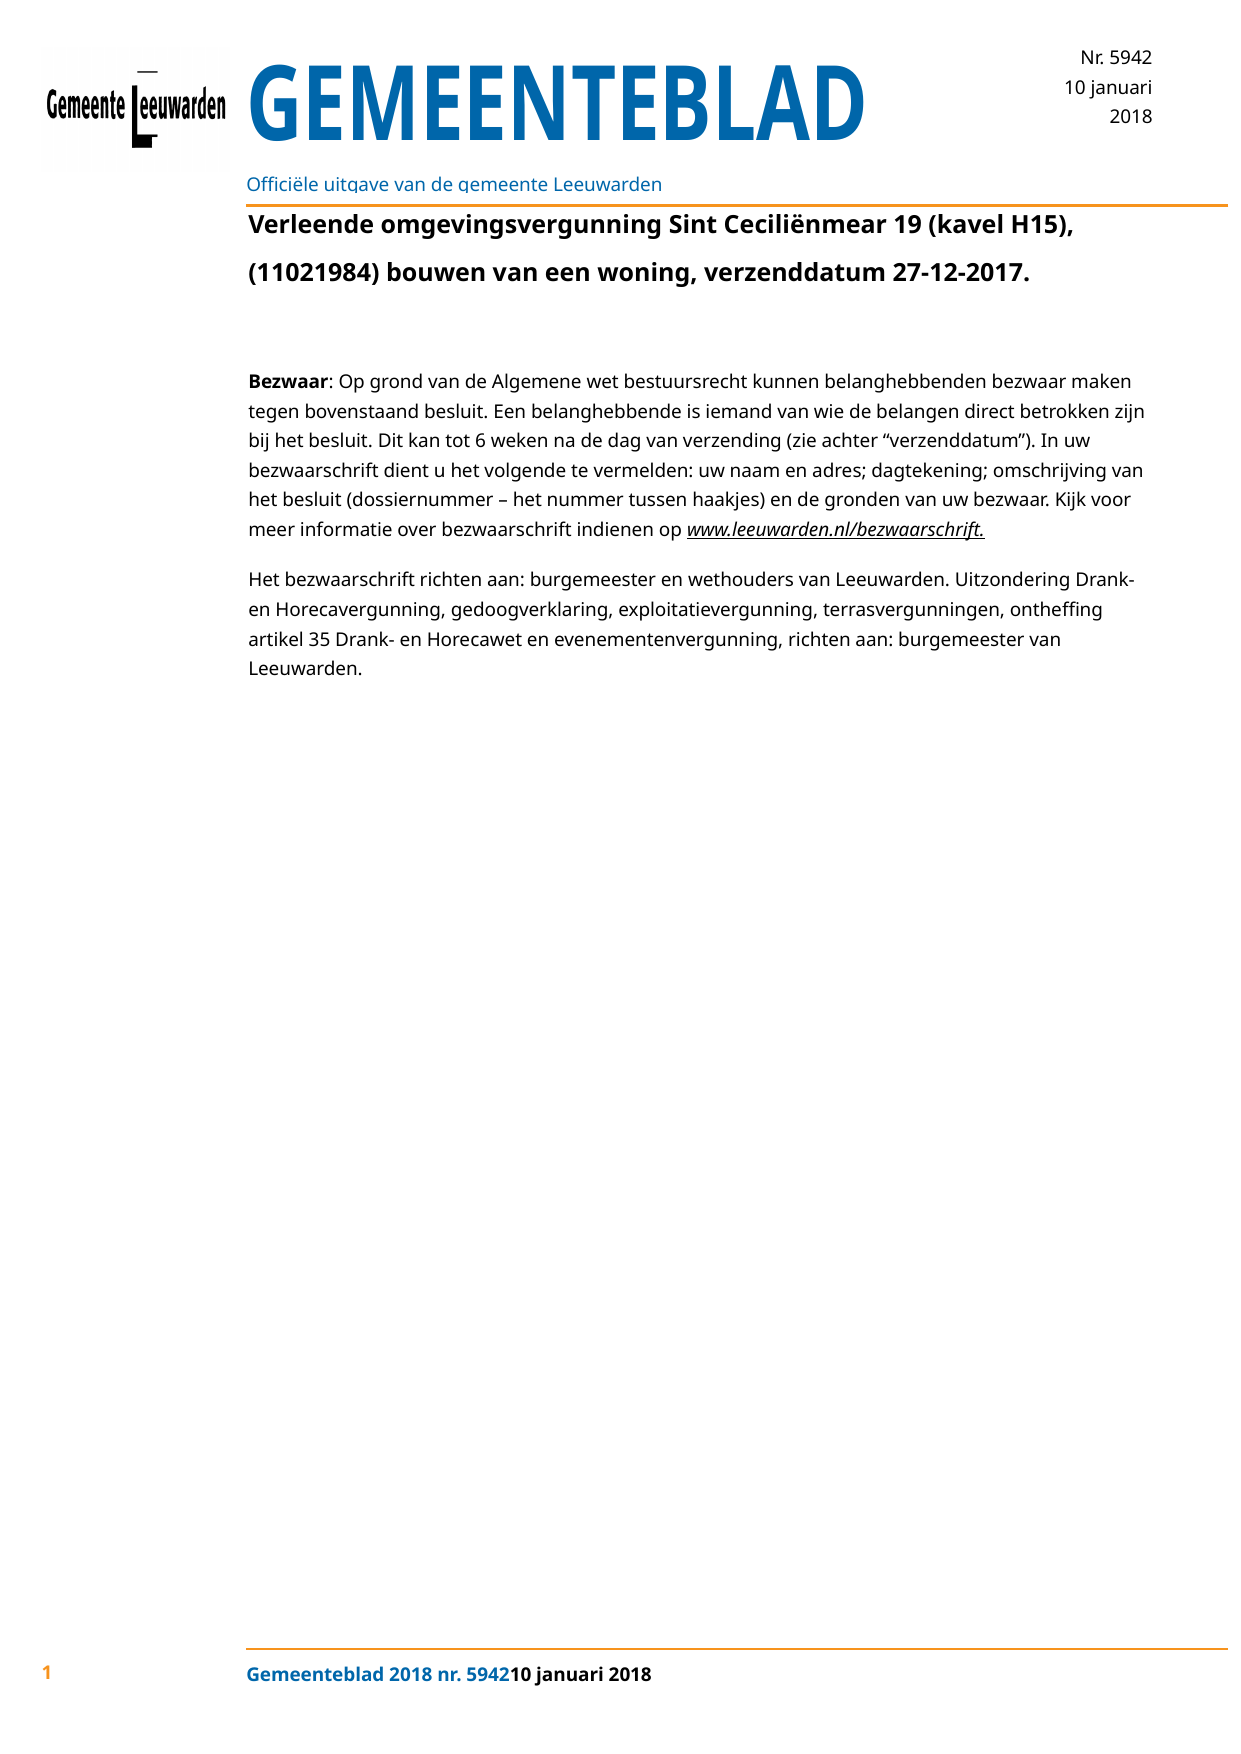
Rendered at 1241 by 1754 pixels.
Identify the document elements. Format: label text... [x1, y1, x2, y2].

text Het bezwaarschrift richten aan: burgemeester en wethouders van Leeuwarden. Uitzondering Drank- en Horecavergunning, gedoogverklaring, exploitatievergunning, terrasvergunningen, ontheffing artikel 35 Drank- en Horecawet en evenementenvergunning, richten aan: burgemeester van Leeuwarden. [248, 567, 1152, 681]
text Verleende omgevingsvergunning Sint Ceciliënmear 19 (kavel H15), (11021984) bouwen van een woning, verzenddatum 27-12-2017. [248, 207, 1152, 288]
text Bezwaar: Op grond van de Algemene wet bestuursrecht kunnen belanghebbenden bezwaar maken tegen bovenstaand besluit. Een belanghebbende is iemand van wie de belangen direct betrokken zijn bij het besluit. Dit kan tot 6 weken na de dag van verzending (zie achter “verzenddatum”). In uw bezwaarschrift dient u het volgende te vermelden: uw naam en adres; dagtekening; omschrijving van het besluit (dossiernummer – het nummer tussen haakjes) en de gronden van uw bezwaar. Kijk voor meer informatie over bezwaarschrift indienen op www.leeuwarden.nl/bezwaarschrift. [248, 368, 1152, 542]
picture [41, 47, 231, 172]
